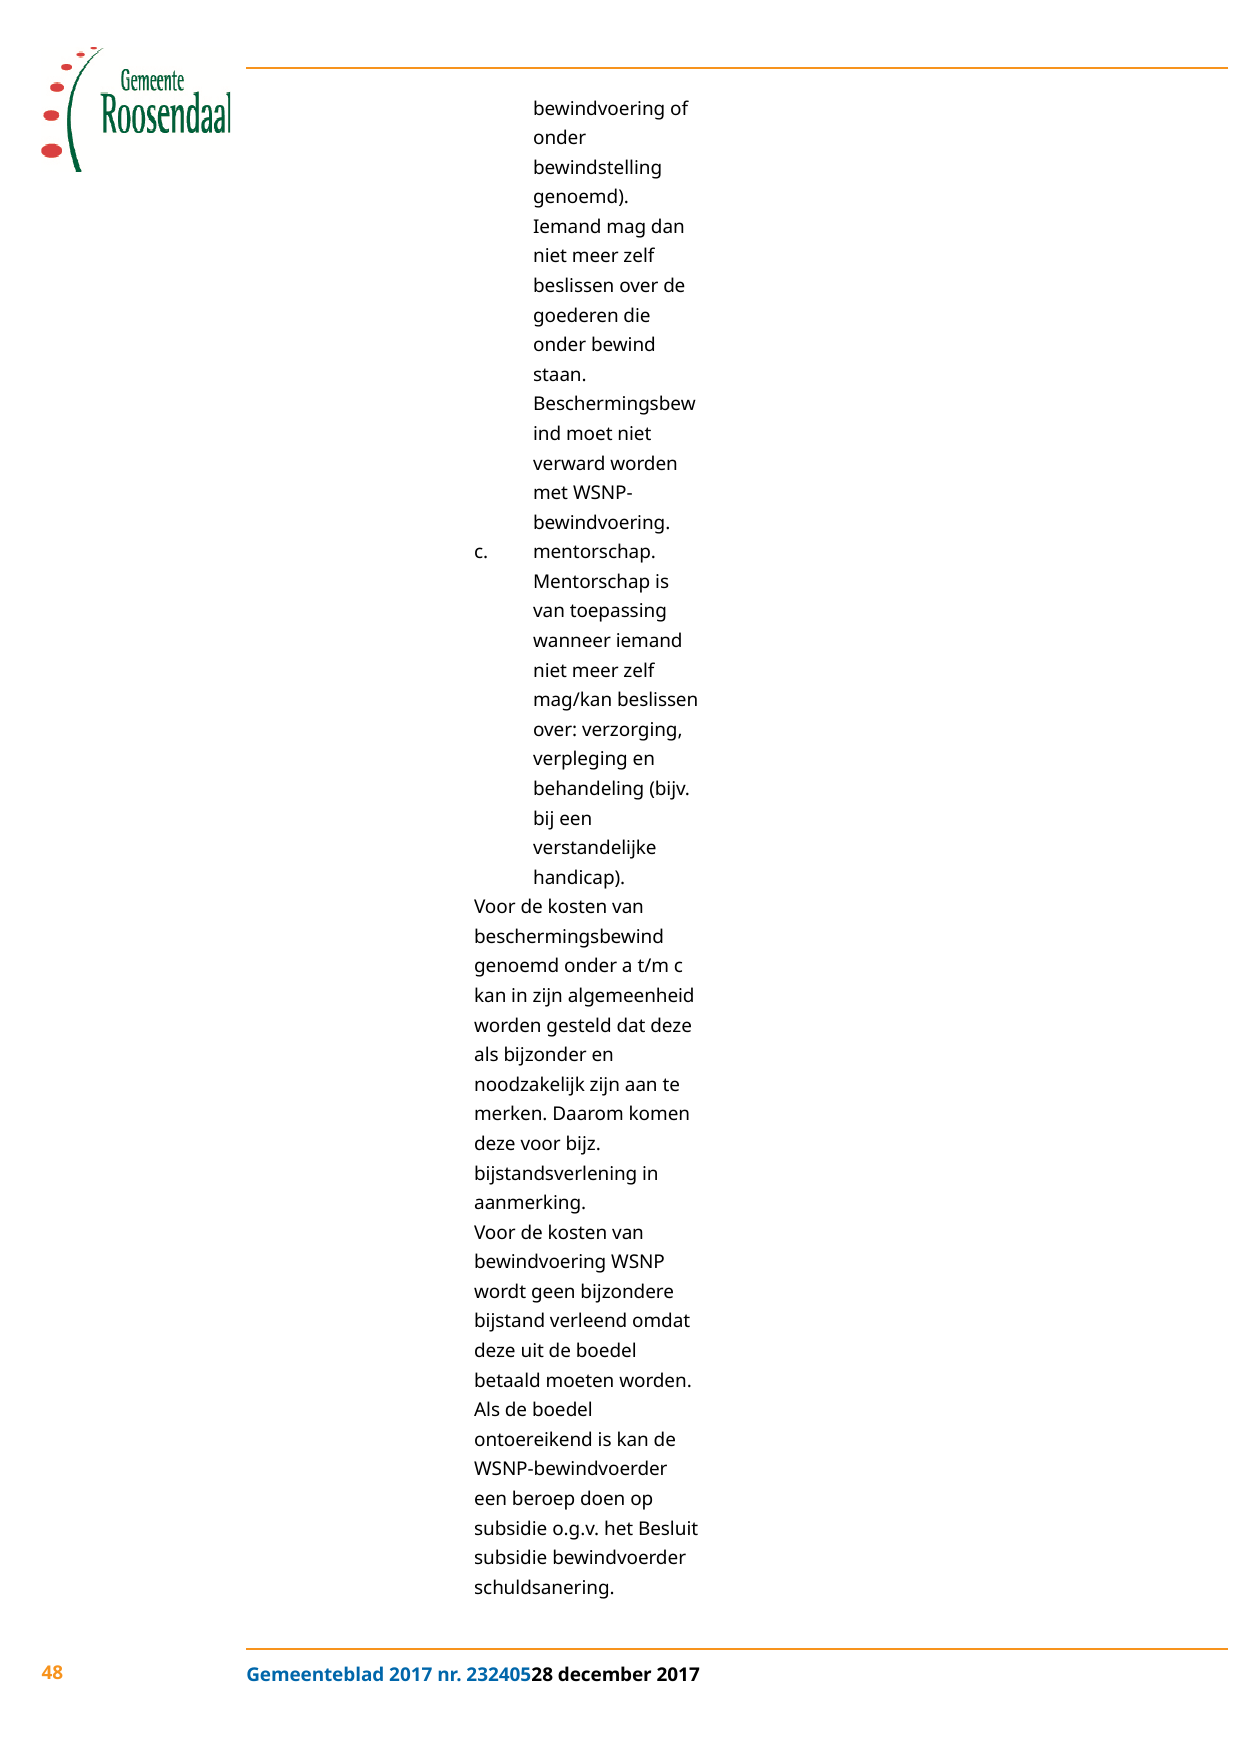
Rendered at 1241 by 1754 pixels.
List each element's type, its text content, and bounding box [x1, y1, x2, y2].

picture [41, 47, 231, 172]
table_cell bewindvoering of onder bewindstelling genoemd). Iemand mag dan niet meer zelf beslissen over de goederen die onder bewind staan. Beschermingsbewind moet niet verward worden met WSNP-bewindvoering. mentorschap. Mentorschap is van toepassing wanneer iemand niet meer zelf mag/kan beslissen over: verzorging, verpleging en behandeling (bijv. bij een verstandelijke handicap). Voor de kosten van beschermingsbewind genoemd onder a t/m c kan in zijn algemeenheid worden gesteld dat deze als bijzonder en noodzakelijk zijn aan te merken. Daarom komen deze voor bijz. bijstandsverlening in aanmerking. Voor de kosten van bewindvoering WSNP wordt geen bijzondere bijstand verleend omdat deze uit de boedel betaald moeten worden. Als de boedel ontoereikend is kan de WSNP-bewindvoerder een beroep doen op subsidie o.g.v. het Besluit subsidie bewindvoerder schuldsanering. [474, 95, 700, 1600]
table_cell [248, 95, 474, 1600]
